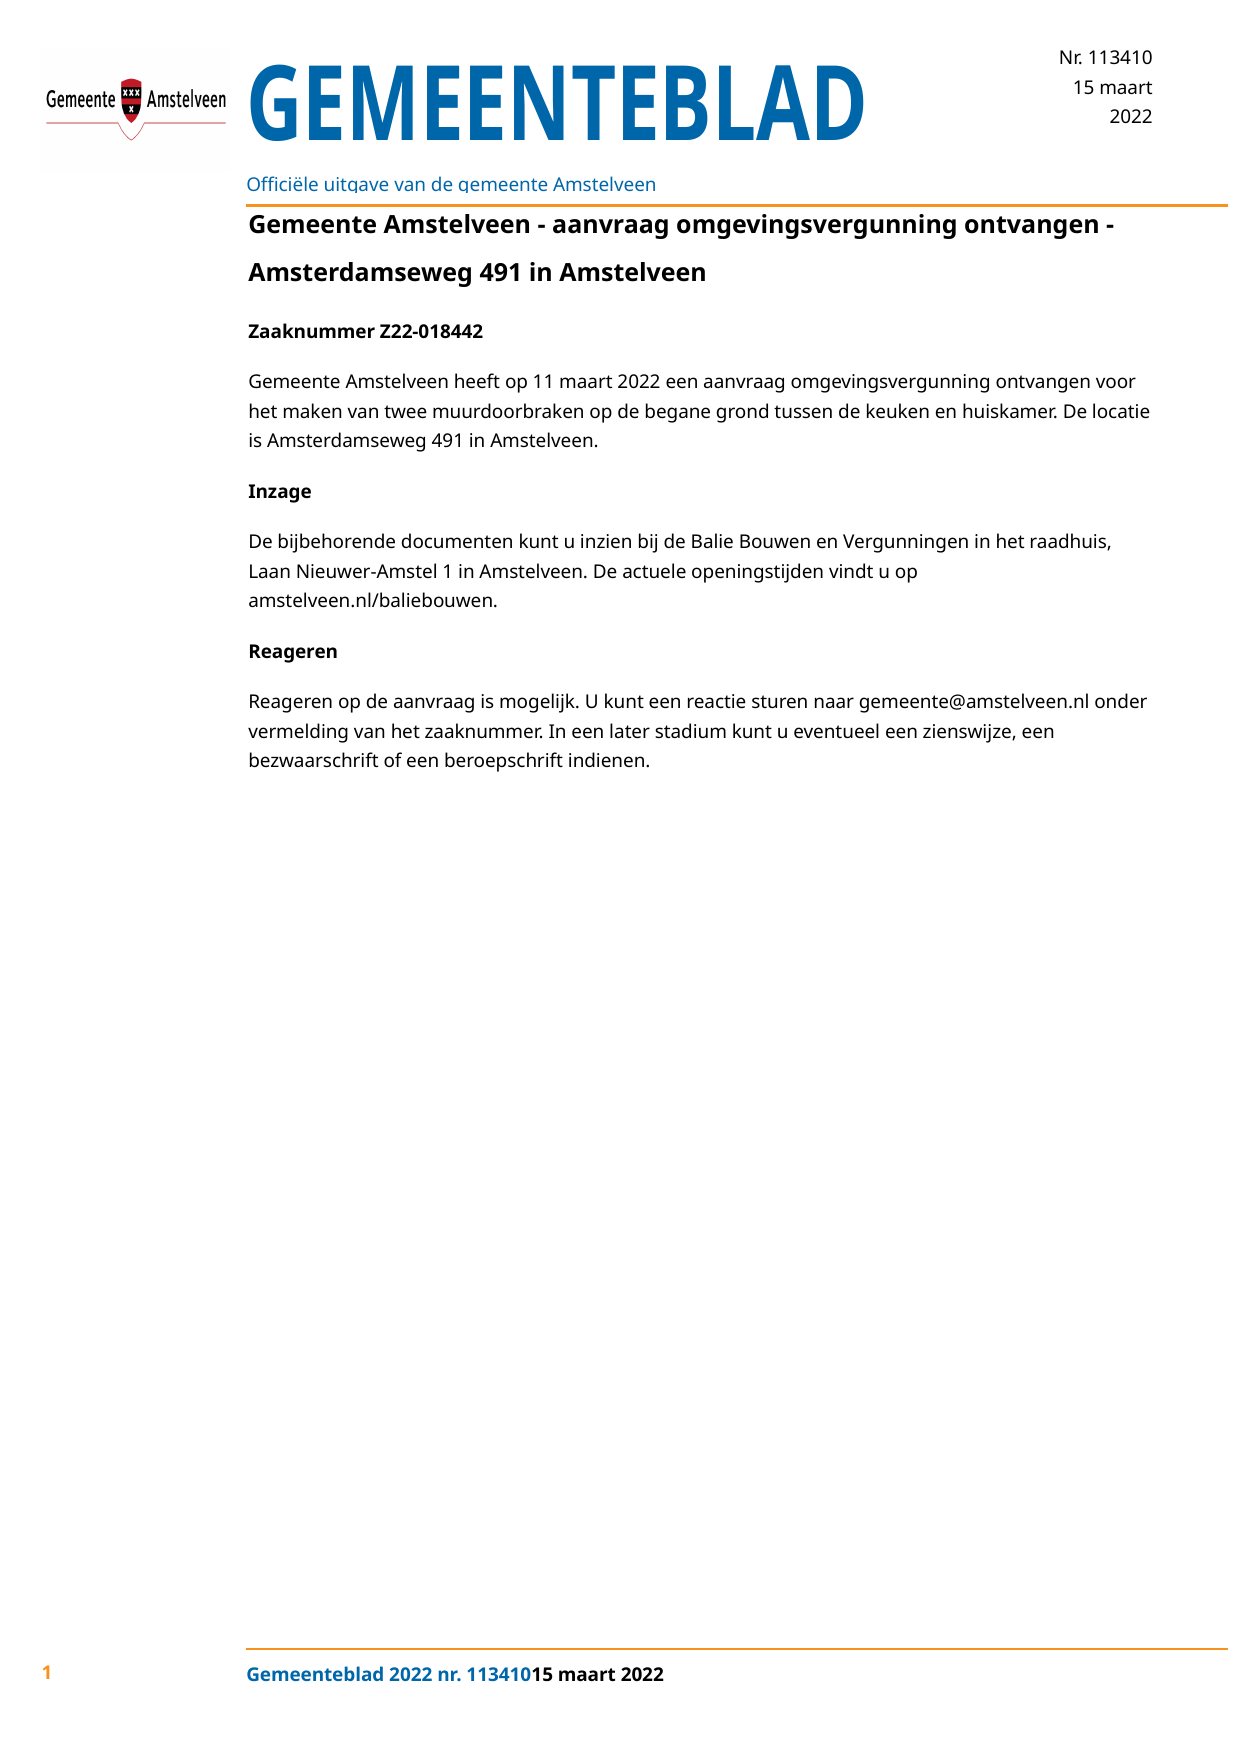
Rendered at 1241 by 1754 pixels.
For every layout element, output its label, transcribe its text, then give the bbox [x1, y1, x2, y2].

text Gemeente Amstelveen - aanvraag omgevingsvergunning ontvangen - Amsterdamseweg 491 in Amstelveen [248, 207, 1152, 288]
text Inzage [248, 478, 1152, 504]
text De bijbehorende documenten kunt u inzien bij de Balie Bouwen en Vergunningen in het raadhuis, Laan Nieuwer-Amstel 1 in Amstelveen. De actuele openingstijden vindt u op amstelveen.nl/baliebouwen. [248, 528, 1152, 613]
text Gemeente Amstelveen heeft op 11 maart 2022 een aanvraag omgevingsvergunning ontvangen voor het maken van twee muurdoorbraken op de begane grond tussen de keuken en huiskamer. De locatie is Amsterdamseweg 491 in Amstelveen. [248, 368, 1152, 453]
text Zaaknummer Z22-018442 [248, 318, 1152, 344]
picture [41, 47, 231, 172]
text Reageren [248, 638, 1152, 664]
text Reageren op de aanvraag is mogelijk. U kunt een reactie sturen naar gemeente@amstelveen.nl onder vermelding van het zaaknummer. In een later stadium kunt u eventueel een zienswijze, een bezwaarschrift of een beroepschrift indienen. [248, 688, 1152, 773]
